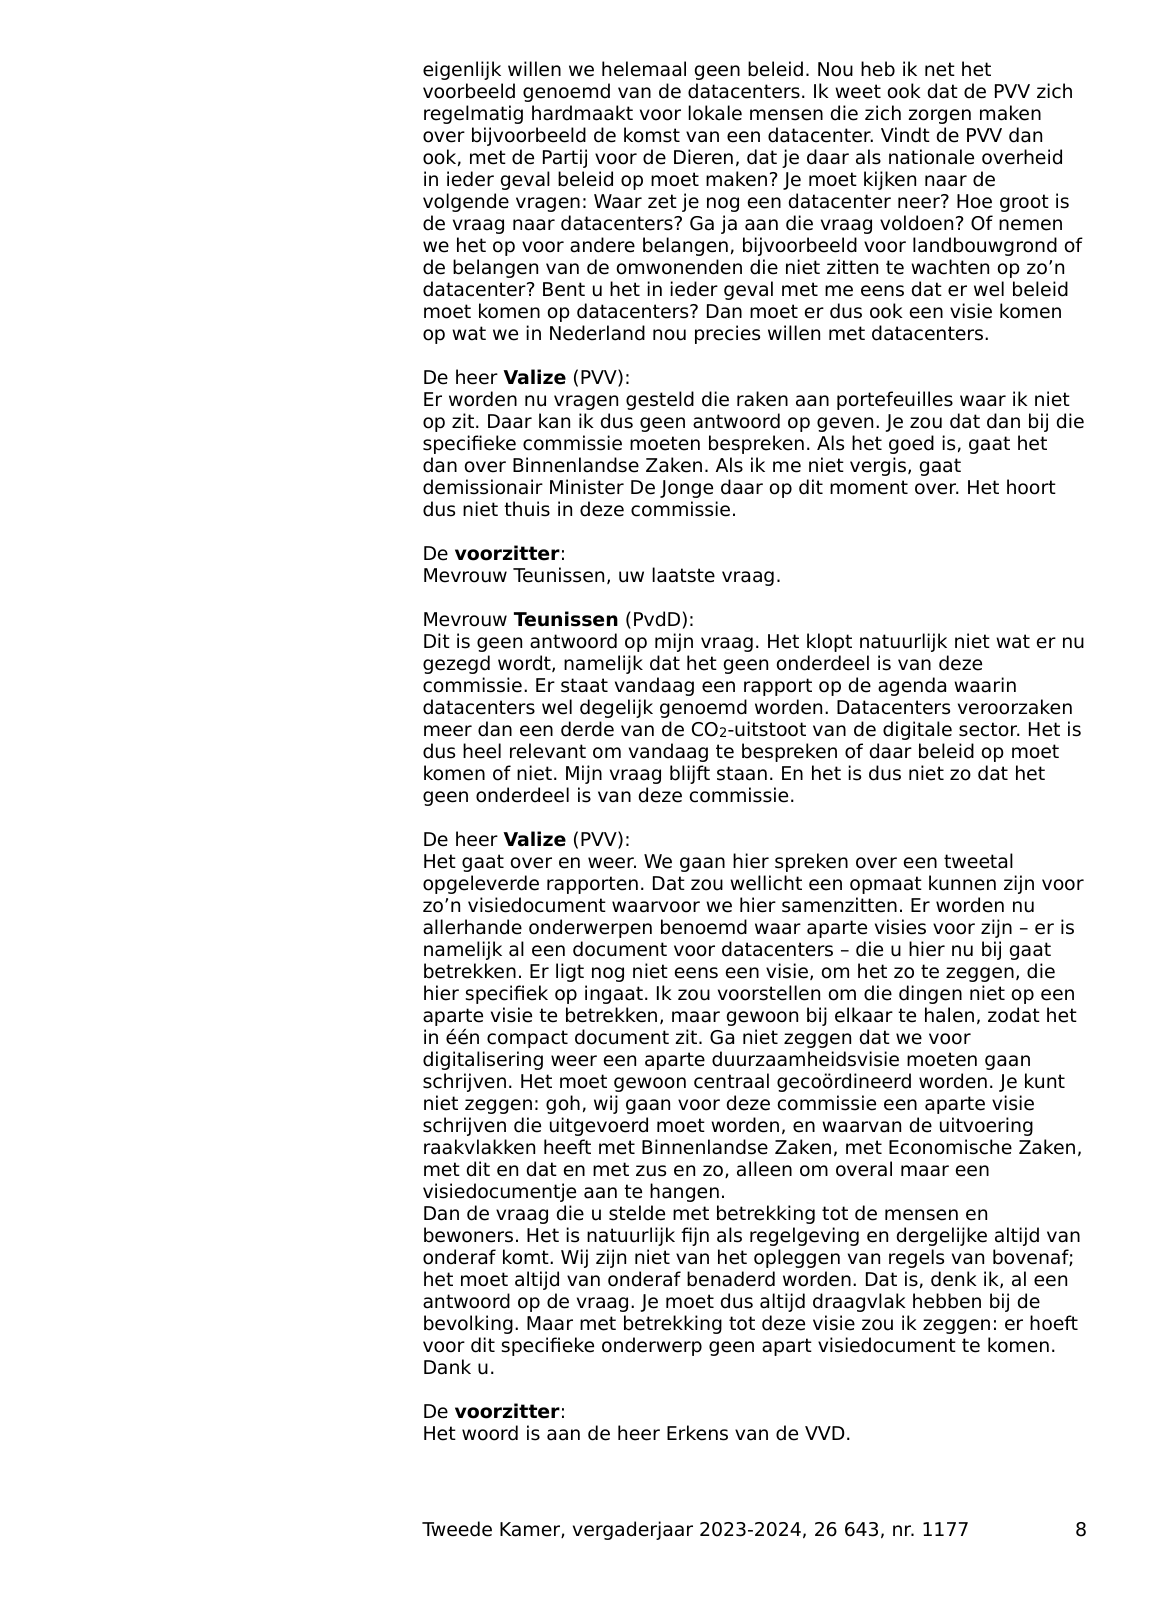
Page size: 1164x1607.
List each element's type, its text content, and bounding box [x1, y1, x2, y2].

text Dank u. [422, 1357, 1087, 1379]
text De heer Valize (PVV): [422, 829, 1087, 851]
text Dan de vraag die u stelde met betrekking tot de mensen en bewoners. Het is natuurlijk fijn als regelgeving en dergelijke altijd van onderaf komt. Wij zijn niet van het opleggen van regels van bovenaf; het moet altijd van onderaf benaderd worden. Dat is, denk ik, al een antwoord op de vraag. Je moet dus altijd draagvlak hebben bij de bevolking. Maar met betrekking tot deze visie zou ik zeggen: er hoeft voor dit specifieke onderwerp geen apart visiedocument te komen. [422, 1203, 1087, 1357]
text Het gaat over en weer. We gaan hier spreken over een tweetal opgeleverde rapporten. Dat zou wellicht een opmaat kunnen zijn voor zo’n visiedocument waarvoor we hier samenzitten. Er worden nu allerhande onderwerpen benoemd waar aparte visies voor zijn – er is namelijk al een document voor datacenters – die u hier nu bij gaat betrekken. Er ligt nog niet eens een visie, om het zo te zeggen, die hier specifiek op ingaat. Ik zou voorstellen om die dingen niet op een aparte visie te betrekken, maar gewoon bij elkaar te halen, zodat het in één compact document zit. Ga niet zeggen dat we voor digitalisering weer een aparte duurzaamheidsvisie moeten gaan schrijven. Het moet gewoon centraal gecoördineerd worden. Je kunt niet zeggen: goh, wij gaan voor deze commissie een aparte visie schrijven die uitgevoerd moet worden, en waarvan de uitvoering raakvlakken heeft met Binnenlandse Zaken, met Economische Zaken, met dit en dat en met zus en zo, alleen om overal maar een visiedocumentje aan te hangen. [422, 851, 1087, 1203]
text Mevrouw Teunissen (PvdD): [422, 609, 1087, 631]
text De voorzitter: [422, 1401, 1087, 1423]
text De heer Valize (PVV): [422, 367, 1087, 389]
text eigenlijk willen we helemaal geen beleid. Nou heb ik net het voorbeeld genoemd van de datacenters. Ik weet ook dat de PVV zich regelmatig hardmaakt voor lokale mensen die zich zorgen maken over bijvoorbeeld de komst van een datacenter. Vindt de PVV dan ook, met de Partij voor de Dieren, dat je daar als nationale overheid in ieder geval beleid op moet maken? Je moet kijken naar de volgende vragen: Waar zet je nog een datacenter neer? Hoe groot is de vraag naar datacenters? Ga ja aan die vraag voldoen? Of nemen we het op voor andere belangen, bijvoorbeeld voor landbouwgrond of de belangen van de omwonenden die niet zitten te wachten op zo’n datacenter? Bent u het in ieder geval met me eens dat er wel beleid moet komen op datacenters? Dan moet er dus ook een visie komen op wat we in Nederland nou precies willen met datacenters. [422, 59, 1087, 345]
text Dit is geen antwoord op mijn vraag. Het klopt natuurlijk niet wat er nu gezegd wordt, namelijk dat het geen onderdeel is van deze commissie. Er staat vandaag een rapport op de agenda waarin datacenters wel degelijk genoemd worden. Datacenters veroorzaken meer dan een derde van de CO2-uitstoot van de digitale sector. Het is dus heel relevant om vandaag te bespreken of daar beleid op moet komen of niet. Mijn vraag blijft staan. En het is dus niet zo dat het geen onderdeel is van deze commissie. [422, 631, 1087, 807]
text De voorzitter: [422, 543, 1087, 565]
text Mevrouw Teunissen, uw laatste vraag. [422, 565, 1087, 587]
text Het woord is aan de heer Erkens van de VVD. [422, 1423, 1087, 1445]
text Er worden nu vragen gesteld die raken aan portefeuilles waar ik niet op zit. Daar kan ik dus geen antwoord op geven. Je zou dat dan bij die specifieke commissie moeten bespreken. Als het goed is, gaat het dan over Binnenlandse Zaken. Als ik me niet vergis, gaat demissionair Minister De Jonge daar op dit moment over. Het hoort dus niet thuis in deze commissie. [422, 389, 1087, 521]
